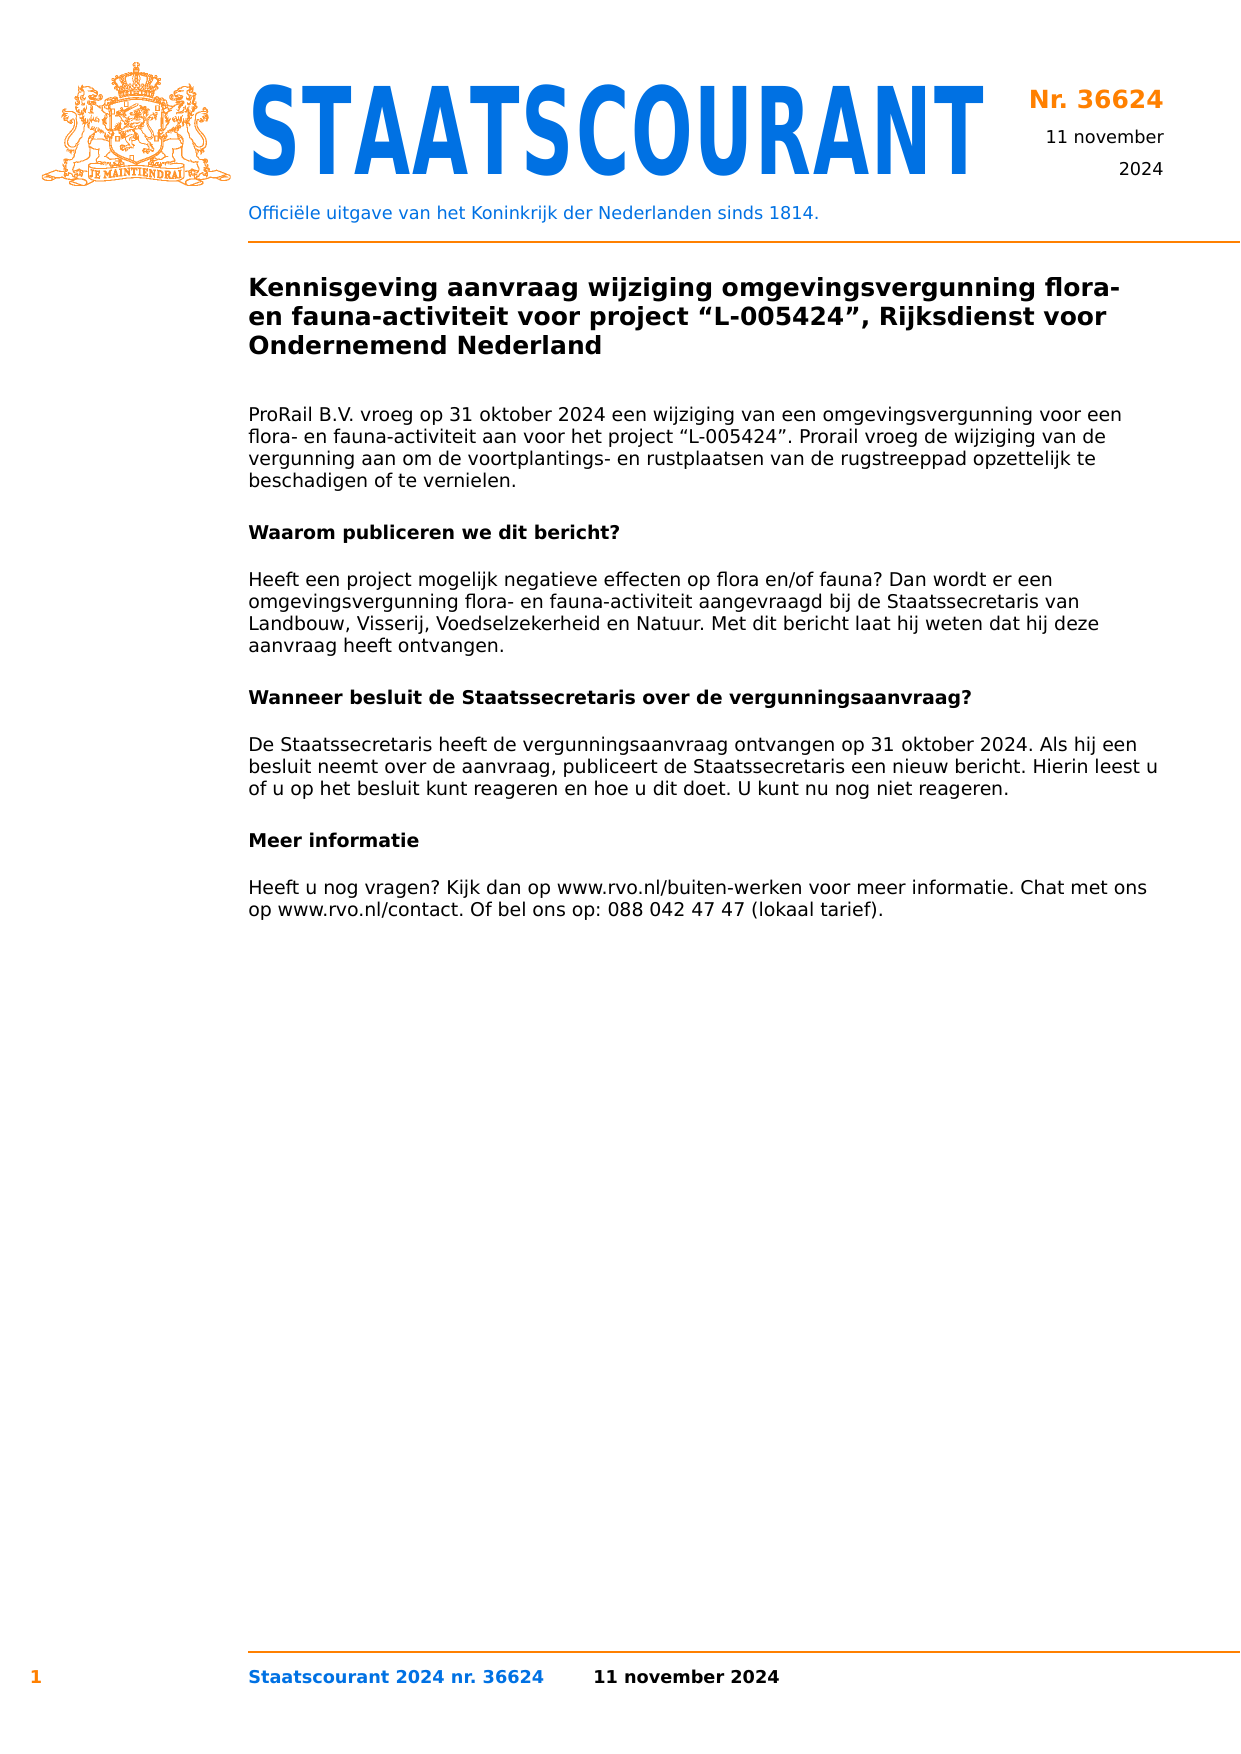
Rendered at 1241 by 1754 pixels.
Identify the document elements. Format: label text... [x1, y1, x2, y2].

subtitle Meer informatie [248, 830, 1163, 852]
text ProRail B.V. vroeg op 31 oktober 2024 een wijziging van een omgevingsvergunning voor een flora- en fauna-activiteit aan voor het project “L-005424”. Prorail vroeg de wijziging van de vergunning aan om de voortplantings- en rustplaatsen van de rugstreeppad opzettelijk te beschadigen of te vernielen. [248, 404, 1163, 492]
picture [41, 62, 231, 186]
table_header [25, 62, 248, 241]
subtitle Wanneer besluit de Staatssecretaris over de vergunningsaanvraag? [248, 687, 1163, 709]
subtitle Kennisgeving aanvraag wijziging omgevingsvergunning flora- en fauna-activiteit voor project “L-005424”, Rijksdienst voor Ondernemend Nederland [248, 273, 1163, 361]
table_header STAATSCOURANT [248, 62, 998, 203]
text Heeft u nog vragen? Kijk dan op www.rvo.nl/buiten-werken voor meer informatie. Chat met ons op www.rvo.nl/contact. Of bel ons op: 088 042 47 47 (lokaal tarief). [248, 877, 1163, 921]
text De Staatssecretaris heeft de vergunningsaanvraag ontvangen op 31 oktober 2024. Als hij een besluit neemt over de aanvraag, publiceert de Staatssecretaris een nieuw bericht. Hierin leest u of u op het besluit kunt reageren en hoe u dit doet. U kunt nu nog niet reageren. [248, 734, 1163, 800]
table_cell Officiële uitgave van het Koninkrijk der Nederlanden sinds 1814. [248, 203, 1240, 241]
table_cell 11 november [998, 121, 1240, 153]
text Heeft een project mogelijk negatieve effecten op flora en/of fauna? Dan wordt er een omgevingsvergunning flora- en fauna-activiteit aangevraagd bij de Staatssecretaris van Landbouw, Visserij, Voedselzekerheid en Natuur. Met dit bericht laat hij weten dat hij deze aanvraag heeft ontvangen. [248, 569, 1163, 657]
table_cell 2024 [998, 153, 1240, 203]
table_header Nr. 36624 [998, 62, 1240, 121]
subtitle Waarom publiceren we dit bericht? [248, 522, 1163, 544]
